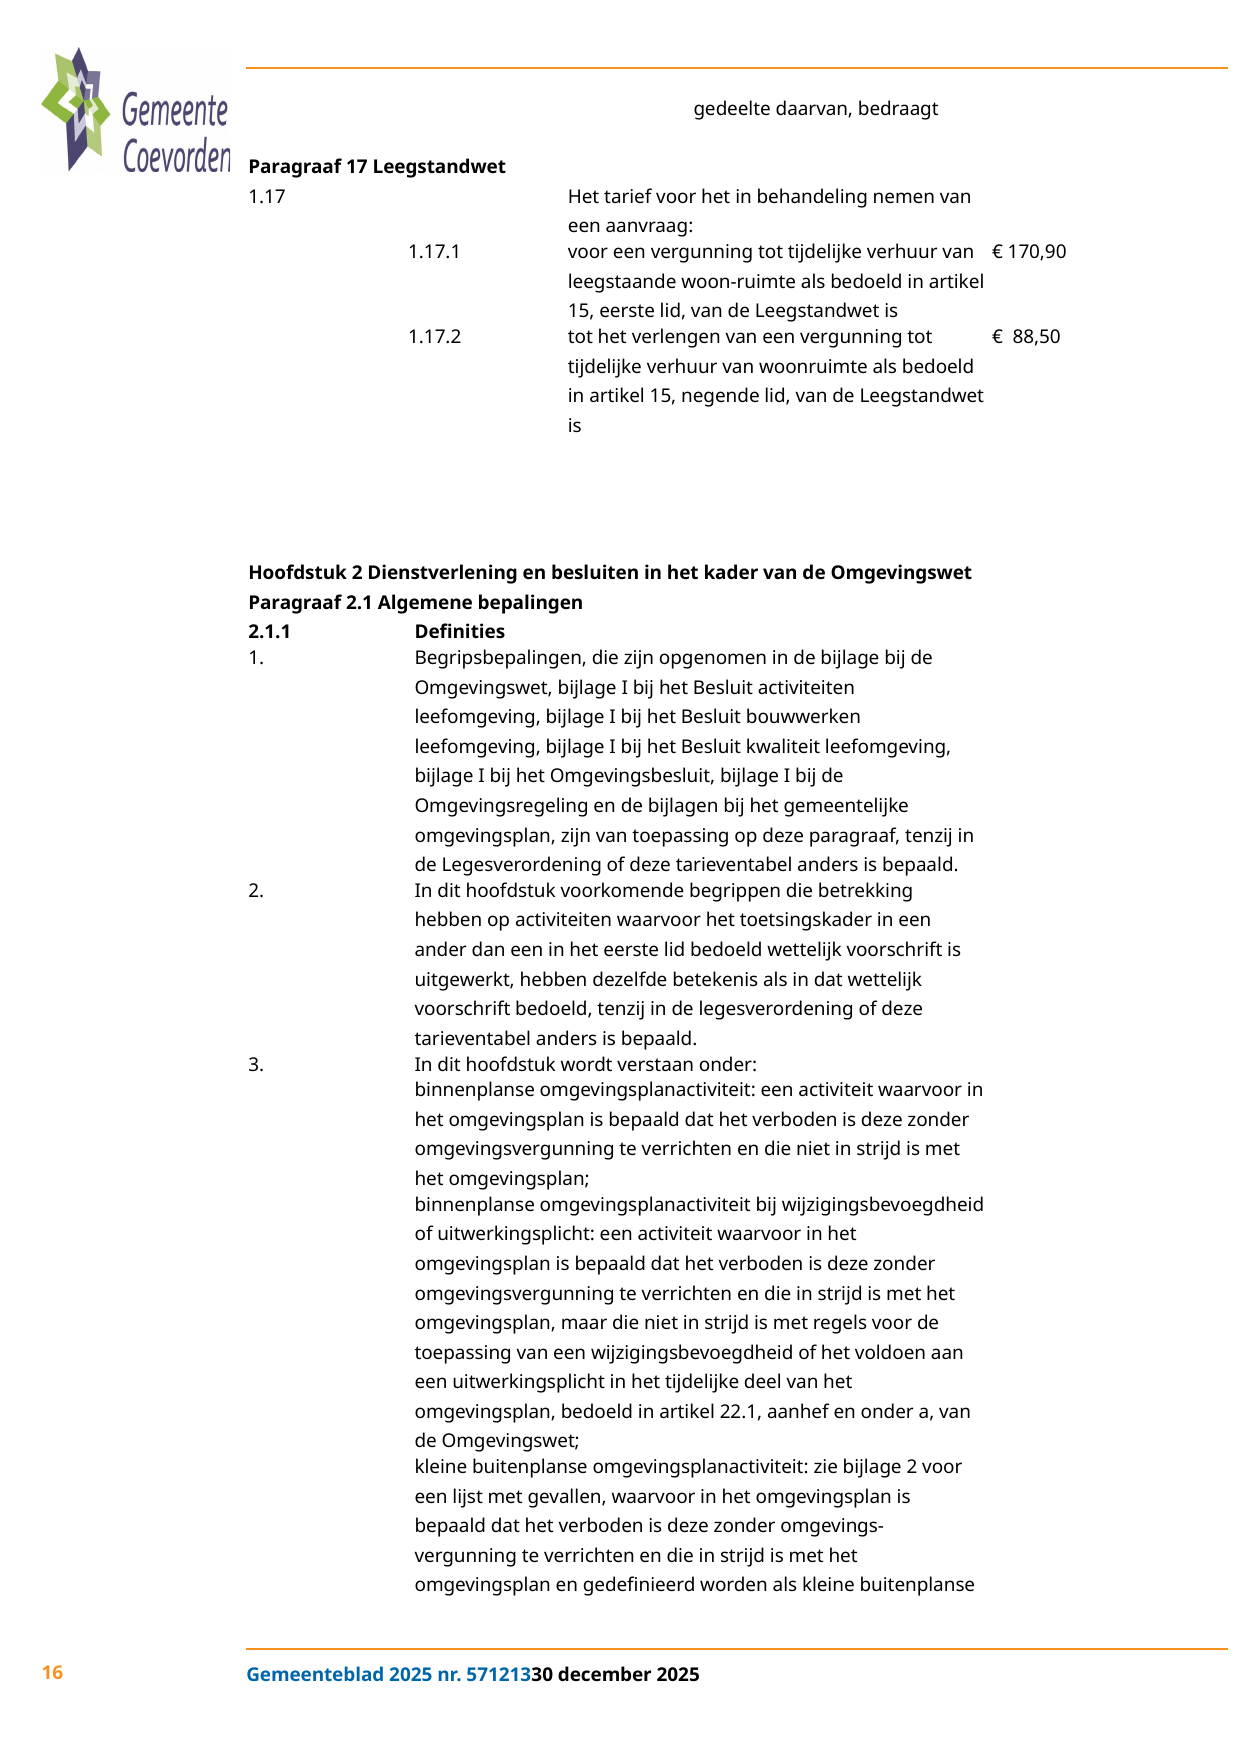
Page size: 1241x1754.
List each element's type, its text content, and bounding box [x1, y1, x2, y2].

table_cell voor een vergunning tot tijdelijke verhuur van leegstaande woon-ruimte als bedoeld in artikel 15, eerste lid, van de Leegstandwet is [568, 238, 992, 323]
table_cell [985, 877, 1152, 1051]
text Hoofdstuk 2 Dienstverlening en besluiten in het kader van de Omgevingswet [248, 559, 1152, 585]
table_cell kleine buitenplanse omgevingsplanactiviteit: zie bijlage 2 voor een lijst met gevallen, waarvoor in het omgevingsplan is bepaald dat het verboden is deze zonder omgevings-vergunning te verrichten en die in strijd is met het omgevingsplan en gedefinieerd worden als kleine buitenplanse [414, 1453, 985, 1597]
table_cell [545, 95, 693, 121]
table_cell 2. [248, 877, 414, 1051]
table_cell binnenplanse omgevingsplanactiviteit bij wijzigingsbevoegdheid of uitwerkingsplicht: een activiteit waarvoor in het omgevingsplan is bepaald dat het verboden is deze zonder omgevingsvergunning te verrichten en die in strijd is met het omgevingsplan, maar die niet in strijd is met regels voor de toepassing van een wijzigingsbevoegdheid of het voldoen aan een uitwerkingsplicht in het tijdelijke deel van het omgevingsplan, bedoeld in artikel 22.1, aanhef en onder a, van de Omgevingswet; [414, 1191, 985, 1453]
table_cell Begripsbepalingen, die zijn opgenomen in de bijlage bij de Omgevingswet, bijlage I bij het Besluit activiteiten leefomgeving, bijlage I bij het Besluit bouwwerken leefomgeving, bijlage I bij het Besluit kwaliteit leefomgeving, bijlage I bij het Omgevingsbesluit, bijlage I bij de Omgevingsregeling en de bijlagen bij het gemeentelijke omgevingsplan, zijn van toepassing op deze paragraaf, tenzij in de Legesverordening of deze tarieventabel anders is bepaald. [414, 644, 985, 877]
table_header [992, 183, 1152, 238]
table_cell [985, 1191, 1152, 1453]
table_cell 3. [248, 1051, 414, 1076]
table_header Het tarief voor het in behandeling nemen van een aanvraag: [568, 183, 992, 238]
table_cell 1.17.2 [408, 323, 568, 438]
table_cell € 88,50 [992, 323, 1152, 438]
table_cell [1003, 95, 1152, 121]
table_cell 1.17.1 [408, 238, 568, 323]
table_header [408, 183, 568, 238]
table_header 1.17 [248, 183, 408, 238]
table_cell binnenplanse omgevingsplanactiviteit: een activiteit waarvoor in het omgevingsplan is bepaald dat het verboden is deze zonder omgevingsvergunning te verrichten en die niet in strijd is met het omgevingsplan; [414, 1076, 985, 1191]
text Paragraaf 2.1 Algemene bepalingen [248, 589, 1152, 614]
table_cell [985, 644, 1152, 877]
table_cell tot het verlengen van een vergunning tot tijdelijke verhuur van woonruimte als bedoeld in artikel 15, negende lid, van de Leegstandwet is [568, 323, 992, 438]
table_cell [396, 95, 545, 121]
table_cell [248, 1453, 414, 1597]
table_cell [248, 1191, 414, 1453]
table_cell [248, 238, 408, 323]
table_cell In dit hoofdstuk wordt verstaan onder: [414, 1051, 985, 1076]
table_cell [985, 1453, 1152, 1597]
table_cell In dit hoofdstuk voorkomende begrippen die betrekking hebben op activiteiten waarvoor het toetsingskader in een ander dan een in het eerste lid bedoeld wettelijk voorschrift is uitgewerkt, hebben dezelfde betekenis als in dat wettelijk voorschrift bedoeld, tenzij in de legesverordening of deze tarieventabel anders is bepaald. [414, 877, 985, 1051]
table_cell [985, 1051, 1152, 1076]
table_cell [248, 95, 396, 121]
table_cell [985, 1076, 1152, 1191]
text Paragraaf 17 Leegstandwet [248, 153, 1152, 179]
table_cell 1. [248, 644, 414, 877]
picture [41, 47, 231, 172]
table_cell € 170,90 [992, 238, 1152, 323]
table_header [985, 619, 1152, 644]
table_cell [248, 323, 408, 438]
table_header Definities [414, 619, 985, 644]
table_cell gedeelte daarvan, bedraagt [693, 95, 1003, 121]
table_header 2.1.1 [248, 619, 414, 644]
table_cell [248, 1076, 414, 1191]
